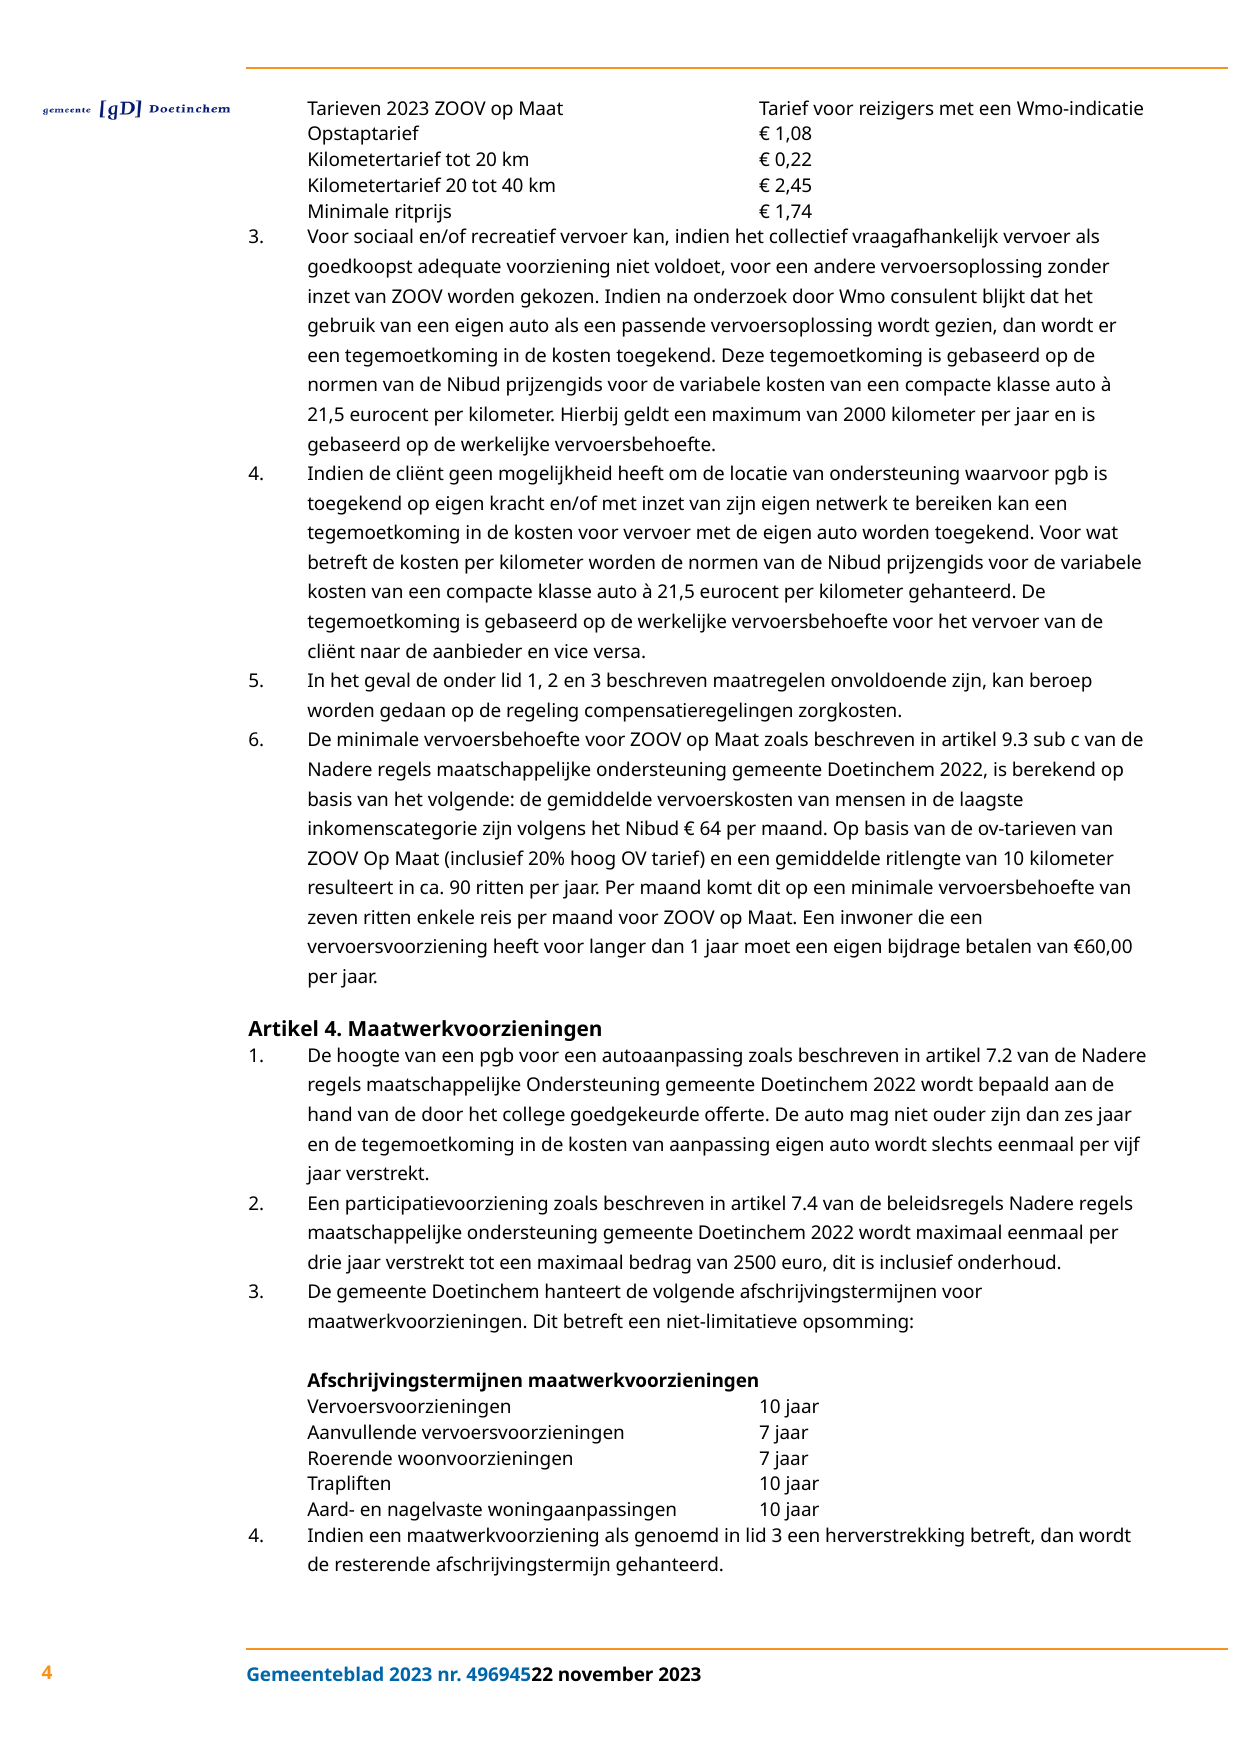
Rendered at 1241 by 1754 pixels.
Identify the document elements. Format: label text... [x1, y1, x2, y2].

table_cell 10 jaar [759, 1496, 1211, 1522]
table_cell 10 jaar [759, 1471, 1211, 1496]
list De minimale vervoersbehoefte voor ZOOV op Maat zoals beschreven in artikel 9.3 sub c van de Nadere regels maatschappelijke ondersteuning gemeente Doetinchem 2022, is berekend op basis van het volgende: de gemiddelde vervoerskosten van mensen in de laagste inkomenscategorie zijn volgens het Nibud € 64 per maand. Op basis van de ov-tarieven van ZOOV Op Maat (inclusief 20% hoog OV tarief) en een gemiddelde ritlengte van 10 kilometer resulteert in ca. 90 ritten per jaar. Per maand komt dit op een minimale vervoersbehoefte van zeven ritten enkele reis per maand voor ZOOV op Maat. Een inwoner die een vervoersvoorziening heeft voor langer dan 1 jaar moet een eigen bijdrage betalen van €60,00 per jaar. [248, 727, 1152, 989]
table_cell € 1,08 [759, 121, 1211, 146]
table_cell 7 jaar [759, 1445, 1211, 1471]
table_cell € 0,22 [759, 146, 1211, 172]
picture [41, 47, 231, 172]
table_header Tarief voor reizigers met een Wmo-indicatie [759, 95, 1211, 121]
table_cell Aanvullende vervoersvoorzieningen [307, 1419, 759, 1445]
table_cell 10 jaar [759, 1393, 1211, 1419]
table_cell Roerende woonvoorzieningen [307, 1445, 759, 1471]
table_cell Trapliften [307, 1471, 759, 1496]
list In het geval de onder lid 1, 2 en 3 beschreven maatregelen onvoldoende zijn, kan beroep worden gedaan op de regeling compensatieregelingen zorgkosten. [248, 667, 1152, 723]
list De gemeente Doetinchem hanteert de volgende afschrijvingstermijnen voor maatwerkvoorzieningen. Dit betreft een niet-limitatieve opsomming: [248, 1279, 1152, 1334]
list Voor sociaal en/of recreatief vervoer kan, indien het collectief vraagafhankelijk vervoer als goedkoopst adequate voorziening niet voldoet, voor een andere vervoersoplossing zonder inzet van ZOOV worden gekozen. Indien na onderzoek door Wmo consulent blijkt dat het gebruik van een eigen auto als een passende vervoersoplossing wordt gezien, dan wordt er een tegemoetkoming in de kosten toegekend. Deze tegemoetkoming is gebaseerd op de normen van de Nibud prijzengids voor de variabele kosten van een compacte klasse auto à 21,5 eurocent per kilometer. Hierbij geldt een maximum van 2000 kilometer per jaar en is gebaseerd op de werkelijke vervoersbehoefte. [248, 224, 1152, 456]
table_cell Kilometertarief 20 tot 40 km [307, 172, 759, 198]
table_header Tarieven 2023 ZOOV op Maat [307, 95, 759, 121]
list Een participatievoorziening zoals beschreven in artikel 7.4 van de beleidsregels Nadere regels maatschappelijke ondersteuning gemeente Doetinchem 2022 wordt maximaal eenmaal per drie jaar verstrekt tot een maximaal bedrag van 2500 euro, dit is inclusief onderhoud. [248, 1190, 1152, 1275]
list De hoogte van een pgb voor een autoaanpassing zoals beschreven in artikel 7.2 van de Nadere regels maatschappelijke Ondersteuning gemeente Doetinchem 2022 wordt bepaald aan de hand van de door het college goedgekeurde offerte. De auto mag niet ouder zijn dan zes jaar en de tegemoetkoming in de kosten van aanpassing eigen auto wordt slechts eenmaal per vijf jaar verstrekt. [248, 1042, 1152, 1186]
table_cell Minimale ritprijs [307, 198, 759, 223]
text Artikel 4. Maatwerkvoorzieningen [248, 1014, 1152, 1042]
table_cell € 1,74 [759, 198, 1211, 223]
table_cell Opstaptarief [307, 121, 759, 146]
table_cell 7 jaar [759, 1419, 1211, 1445]
table_cell € 2,45 [759, 172, 1211, 198]
table_cell Aard- en nagelvaste woningaanpassingen [307, 1496, 759, 1522]
list Indien een maatwerkvoorziening als genoemd in lid 3 een herverstrekking betreft, dan wordt de resterende afschrijvingstermijn gehanteerd. [248, 1522, 1152, 1577]
table_cell Vervoersvoorzieningen [307, 1393, 759, 1419]
table_cell Kilometertarief tot 20 km [307, 146, 759, 172]
table_header Afschrijvingstermijnen maatwerkvoorzieningen [307, 1368, 1211, 1393]
list Indien de cliënt geen mogelijkheid heeft om de locatie van ondersteuning waarvoor pgb is toegekend op eigen kracht en/of met inzet van zijn eigen netwerk te bereiken kan een tegemoetkoming in de kosten voor vervoer met de eigen auto worden toegekend. Voor wat betreft de kosten per kilometer worden de normen van de Nibud prijzengids voor de variabele kosten van een compacte klasse auto à 21,5 eurocent per kilometer gehanteerd. De tegemoetkoming is gebaseerd op de werkelijke vervoersbehoefte voor het vervoer van de cliënt naar de aanbieder en vice versa. [248, 460, 1152, 663]
